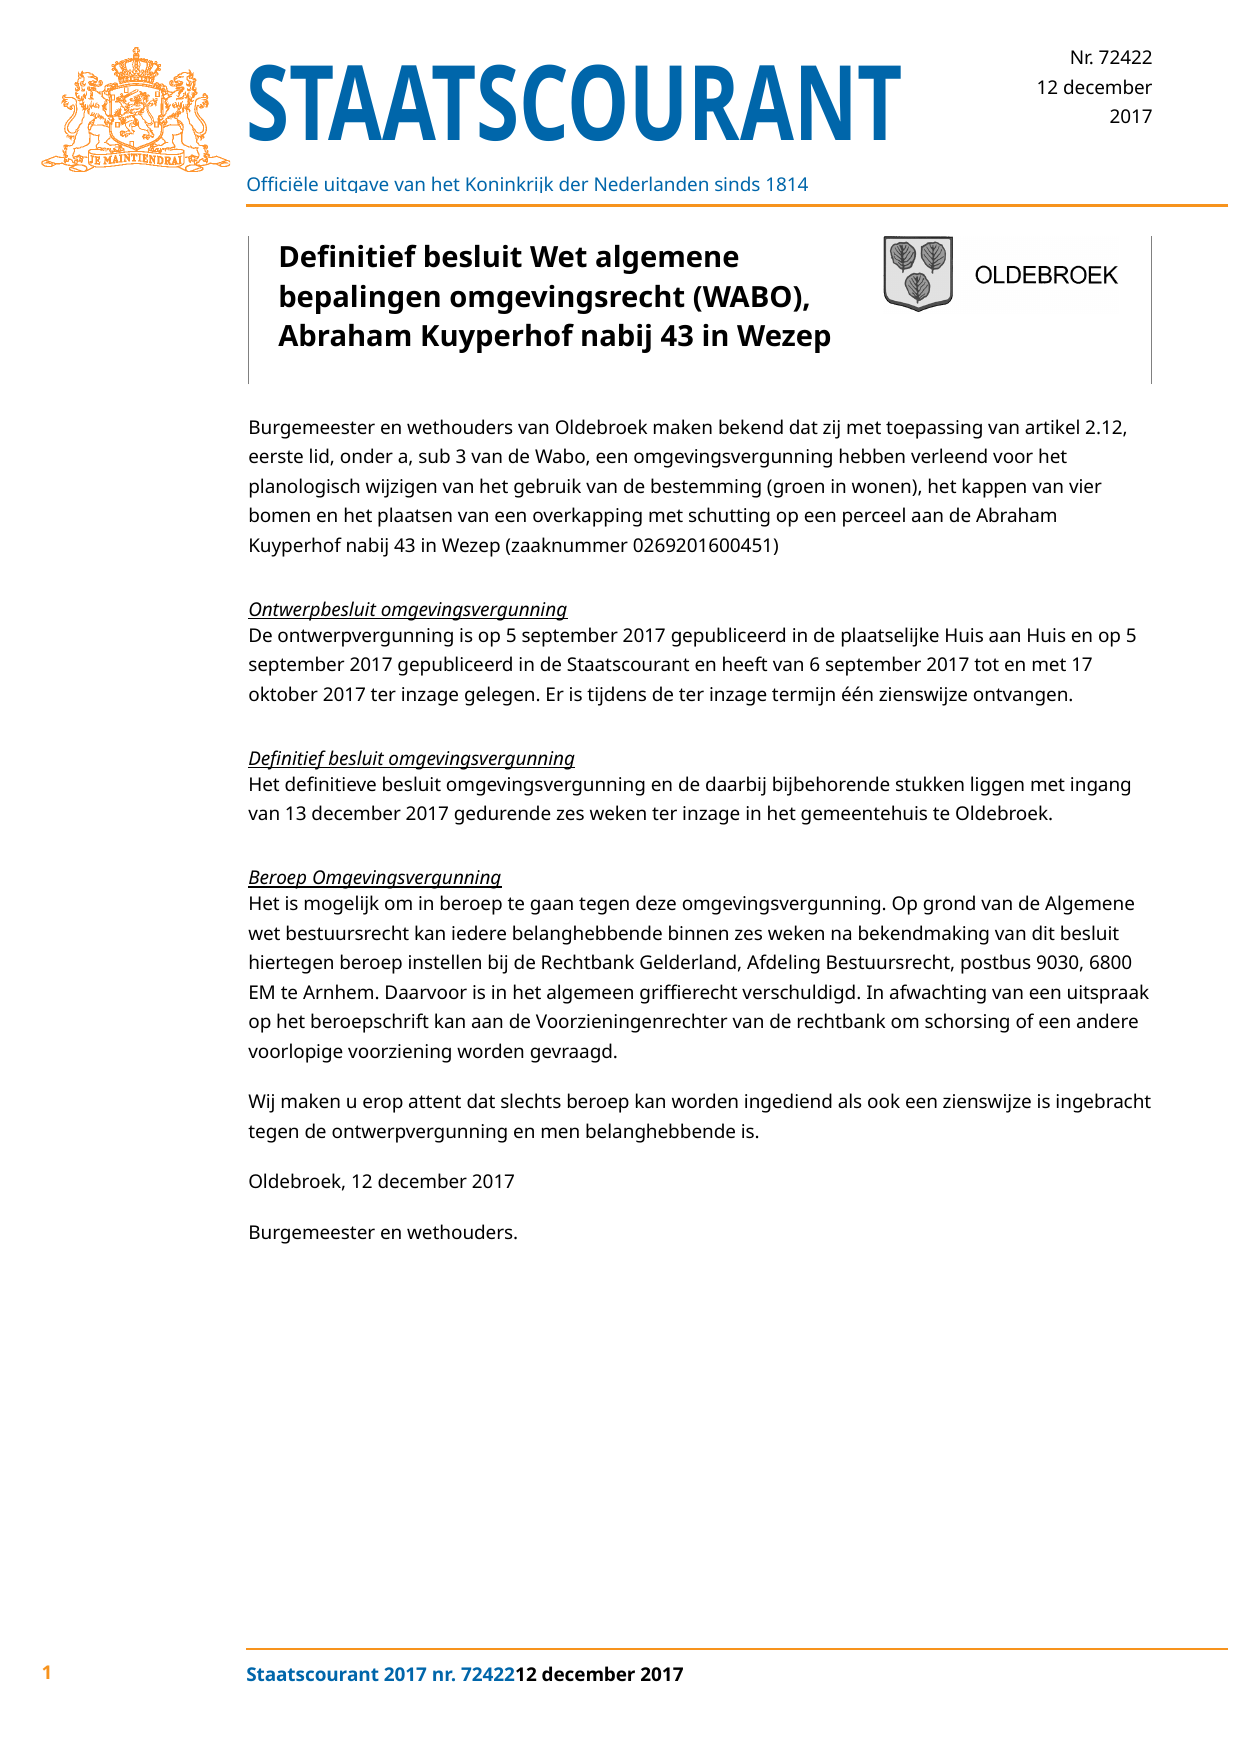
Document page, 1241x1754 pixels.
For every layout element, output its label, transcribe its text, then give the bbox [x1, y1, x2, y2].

text Definitief besluit omgevingsvergunning [248, 745, 1152, 771]
table_header [850, 236, 1151, 384]
picture [41, 47, 231, 172]
text Het is mogelijk om in beroep te gaan tegen deze omgevingsvergunning. Op grond van de Algemene wet bestuursrecht kan iedere belanghebbende binnen zes weken na bekendmaking van dit besluit hiertegen beroep instellen bij de Rechtbank Gelderland, Afdeling Bestuursrecht, postbus 9030, 6800 EM te Arnhem. Daarvoor is in het algemeen griffierecht verschuldigd. In afwachting van een uitspraak op het beroepschrift kan aan de Voorzieningenrechter van de rechtbank om schorsing of een andere voorlopige voorziening worden gevraagd. [248, 890, 1152, 1064]
text Burgemeester en wethouders. [248, 1219, 1152, 1244]
text De ontwerpvergunning is op 5 september 2017 gepubliceerd in de plaatselijke Huis aan Huis en op 5 september 2017 gepubliceerd in de Staatscourant en heeft van 6 september 2017 tot en met 17 oktober 2017 ter inzage gelegen. Er is tijdens de ter inzage termijn één zienswijze ontvangen. [248, 622, 1152, 707]
text Beroep Omgevingsvergunning [248, 864, 1152, 890]
table_header Definitief besluit Wet algemene bepalingen omgevingsrecht (WABO), Abraham Kuyperhof nabij 43 in Wezep [249, 236, 850, 384]
text Wij maken u erop attent dat slechts beroep kan worden ingediend als ook een zienswijze is ingebracht tegen de ontwerpvergunning en men belanghebbende is. [248, 1088, 1152, 1144]
text Oldebroek, 12 december 2017 [248, 1168, 1152, 1194]
picture [882, 236, 1119, 314]
text Ontwerpbesluit omgevingsvergunning [248, 596, 1152, 622]
text Burgemeester en wethouders van Oldebroek maken bekend dat zij met toepassing van artikel 2.12, eerste lid, onder a, sub 3 van de Wabo, een omgevingsvergunning hebben verleend voor het planologisch wijzigen van het gebruik van de bestemming (groen in wonen), het kappen van vier bomen en het plaatsen van een overkapping met schutting op een perceel aan de Abraham Kuyperhof nabij 43 in Wezep (zaaknummer 0269201600451) [248, 414, 1152, 558]
text Het definitieve besluit omgevingsvergunning en de daarbij bijbehorende stukken liggen met ingang van 13 december 2017 gedurende zes weken ter inzage in het gemeentehuis te Oldebroek. [248, 771, 1152, 826]
